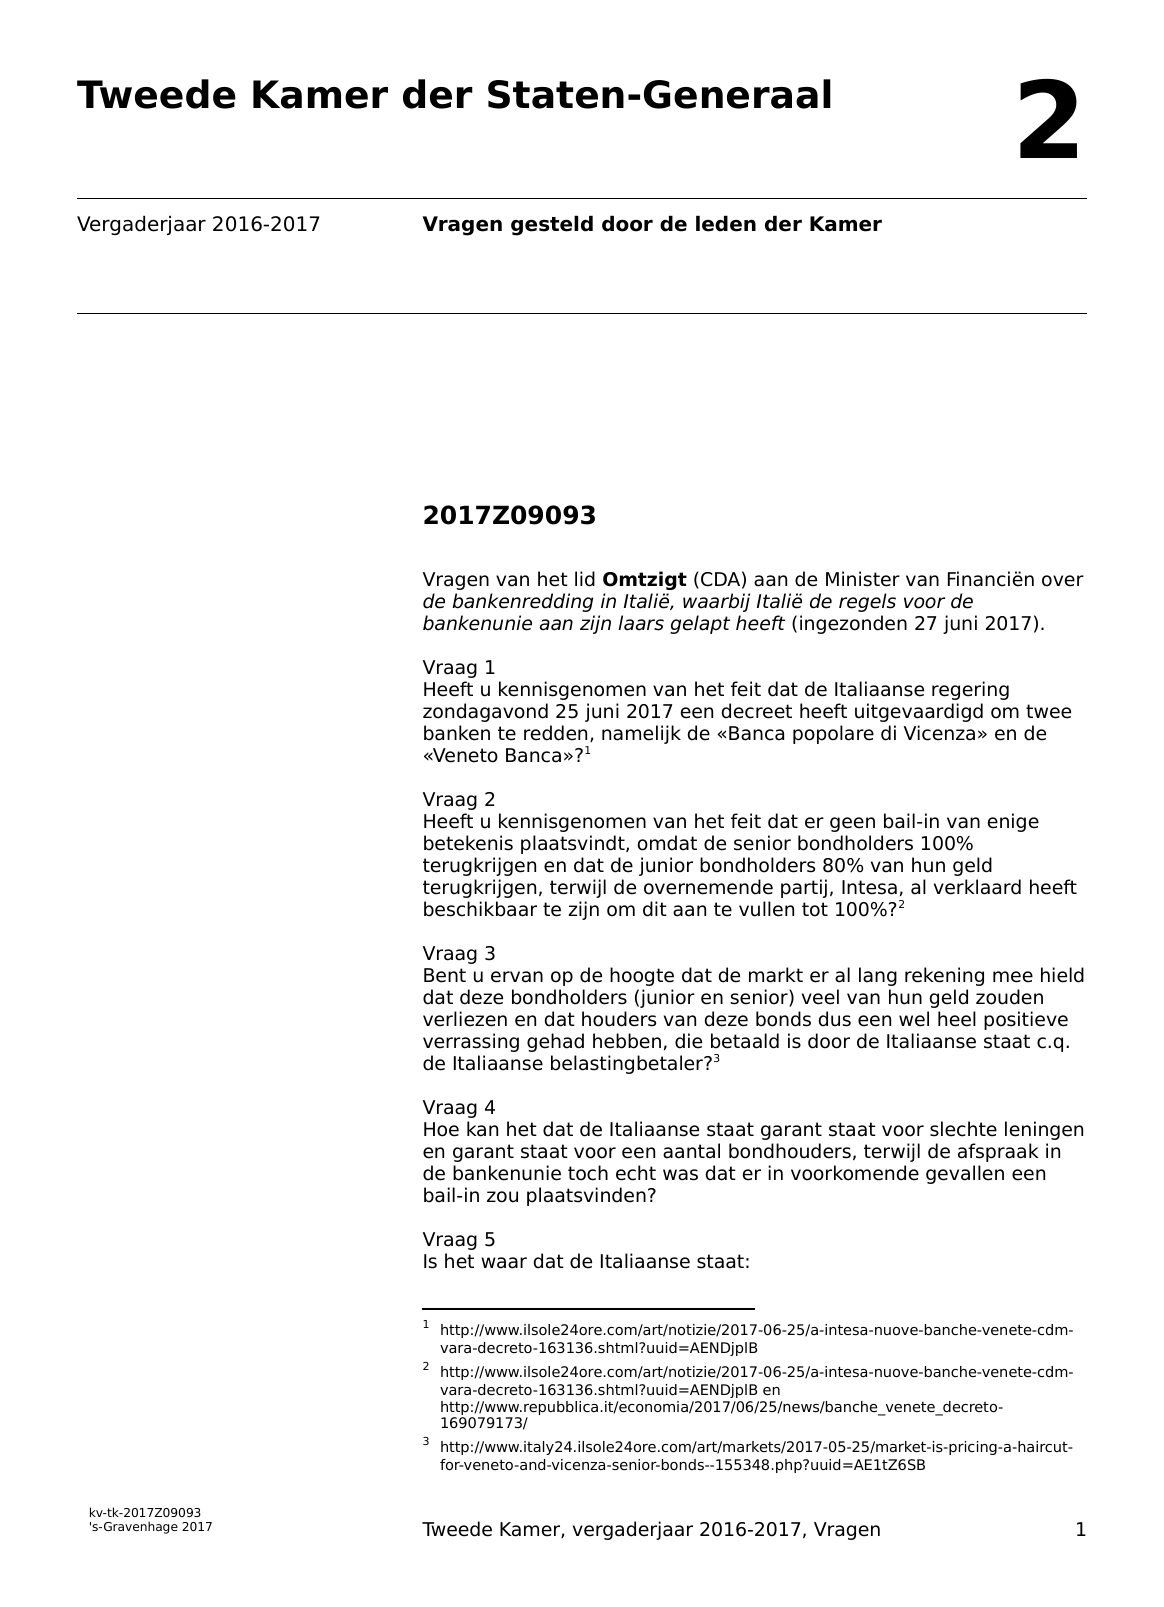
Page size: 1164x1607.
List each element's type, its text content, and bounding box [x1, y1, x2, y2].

text 's-Gravenhage 2017 [88, 1520, 323, 1534]
table_cell Vergaderjaar 2016-2017 [77, 199, 422, 313]
table_header 2 [886, 59, 1087, 198]
text Vraag 5 [422, 1229, 1087, 1251]
text Heeft u kennisgenomen van het feit dat de Italiaanse regering zondagavond 25 juni 2017 een decreet heeft uitgevaardigd om twee banken te redden, namelijk de «Banca popolare di Vicenza» en de «Veneto Banca»? [422, 679, 1087, 767]
table_header Tweede Kamer der Staten-Generaal [77, 59, 886, 198]
text http://www.ilsole24ore.com/art/notizie/2017-06-25/a-intesa-nuove-banche-venete-cdm-vara-decreto-163136.shtml?uuid=AENDjplB [422, 1318, 1087, 1357]
text Bent u ervan op de hoogte dat de markt er al lang rekening mee hield dat deze bondholders (junior en senior) veel van hun geld zouden verliezen en dat houders van deze bonds dus een wel heel positieve verrassing gehad hebben, die betaald is door de Italiaanse staat c.q. de Italiaanse belastingbetaler? [422, 965, 1087, 1075]
text Vraag 3 [422, 943, 1087, 965]
text Vraag 4 [422, 1097, 1087, 1119]
table_cell Vragen gesteld door de leden der Kamer [422, 199, 1087, 313]
text Is het waar dat de Italiaanse staat: [422, 1251, 1087, 1273]
text kv-tk-2017Z09093 [88, 1506, 323, 1520]
text Vraag 1 [422, 657, 1087, 679]
text Vragen van het lid Omtzigt (CDA) aan de Minister van Financiën over de bankenredding in Italië, waarbij Italië de regels voor de bankenunie aan zijn laars gelapt heeft (ingezonden 27 juni 2017). [422, 569, 1087, 635]
text Heeft u kennisgenomen van het feit dat er geen bail-in van enige betekenis plaatsvindt, omdat de senior bondholders 100% terugkrijgen en dat de junior bondholders 80% van hun geld terugkrijgen, terwijl de overnemende partij, Intesa, al verklaard heeft beschikbaar te zijn om dit aan te vullen tot 100%? [422, 811, 1087, 921]
text http://www.ilsole24ore.com/art/notizie/2017-06-25/a-intesa-nuove-banche-venete-cdm-vara-decreto-163136.shtml?uuid=AENDjplB en http://www.repubblica.it/economia/2017/06/25/news/banche_venete_decreto-169079173/ [422, 1360, 1087, 1432]
text Vraag 2 [422, 789, 1087, 811]
text http://www.italy24.ilsole24ore.com/art/markets/2017-05-25/market-is-pricing-a-haircut-for-veneto-and-vicenza-senior-bonds--155348.php?uuid=AE1tZ6SB [422, 1435, 1087, 1474]
text 2017Z09093 [422, 501, 1087, 531]
text Hoe kan het dat de Italiaanse staat garant staat voor slechte leningen en garant staat voor een aantal bondhouders, terwijl de afspraak in de bankenunie toch echt was dat er in voorkomende gevallen een bail-in zou plaatsvinden? [422, 1119, 1087, 1207]
